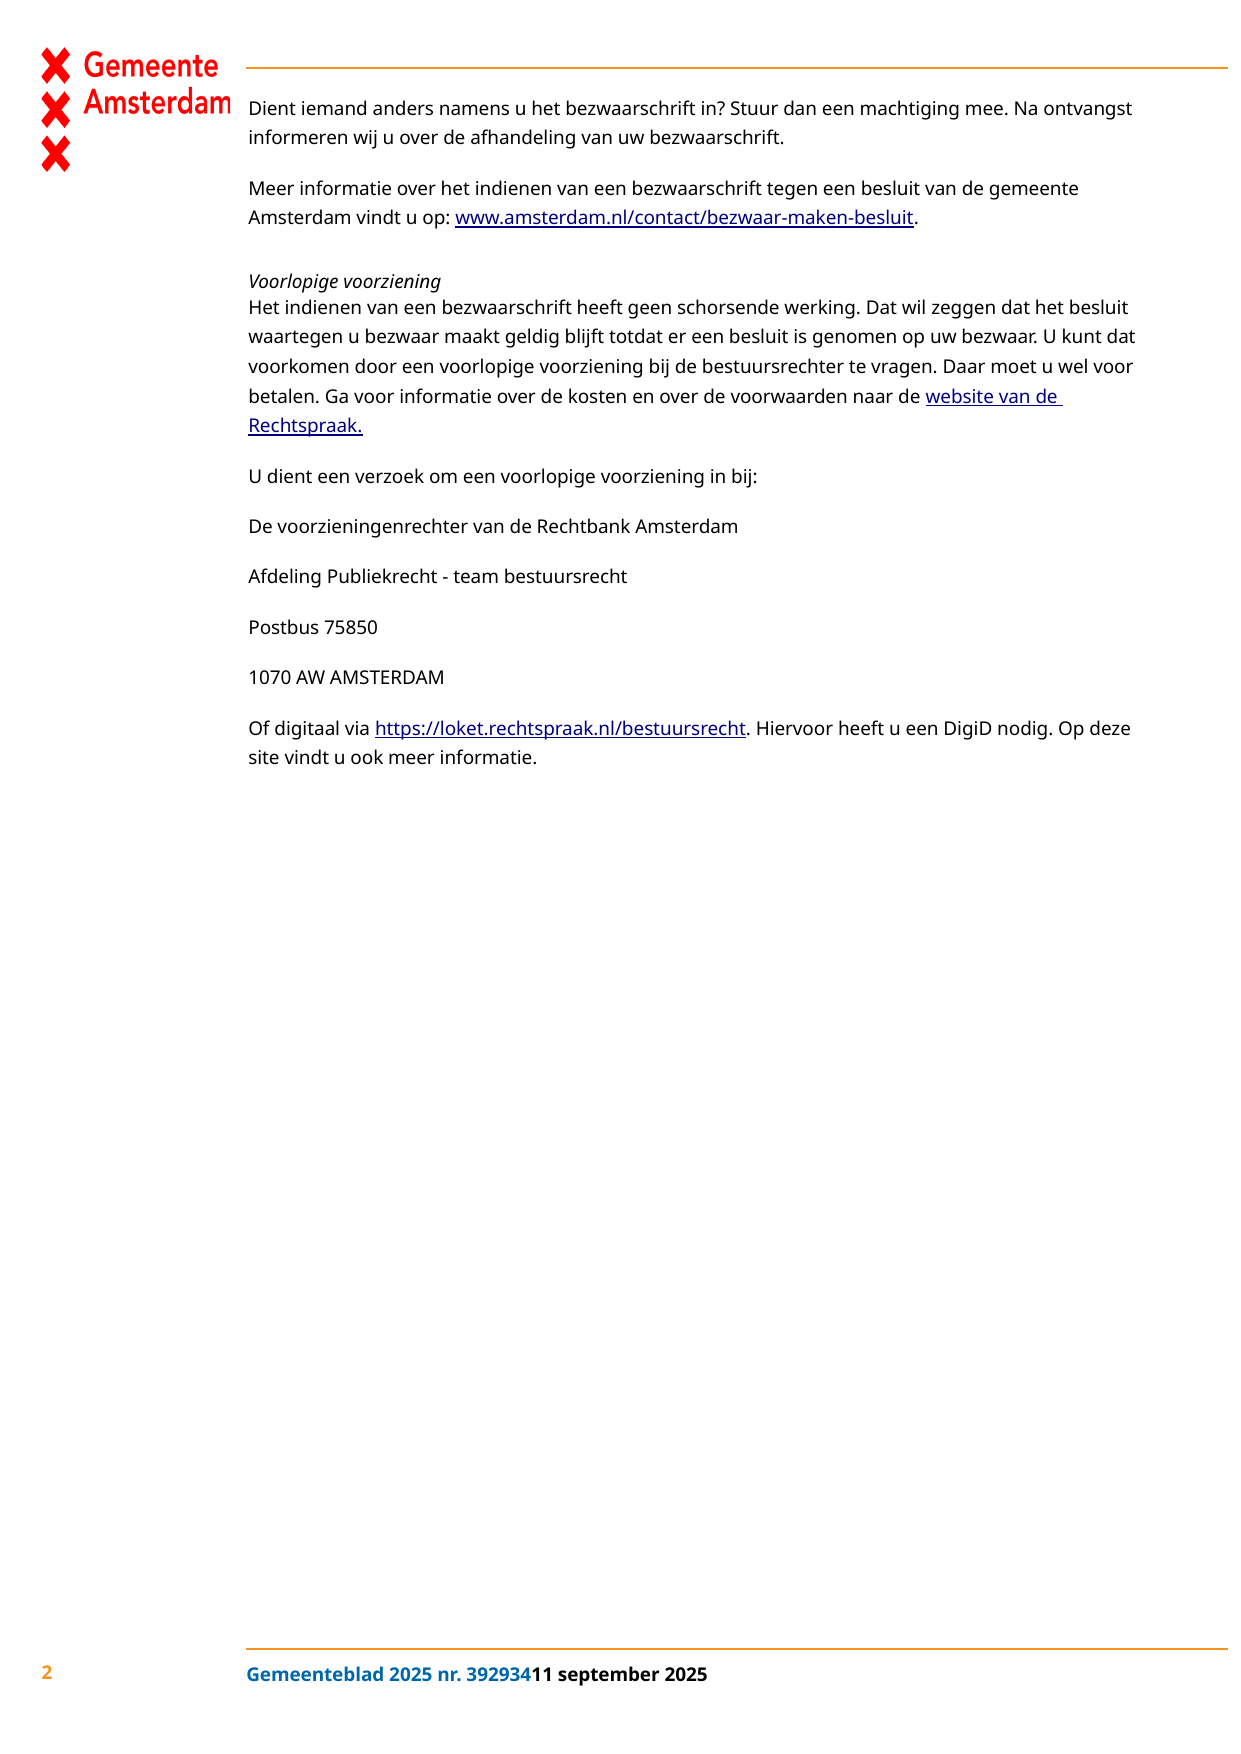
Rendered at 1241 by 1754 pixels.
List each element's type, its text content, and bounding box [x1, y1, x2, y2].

text Voorlopige voorziening [248, 268, 1152, 294]
text Postbus 75850 [248, 614, 1152, 640]
picture [41, 47, 231, 172]
text 1070 AW AMSTERDAM [248, 664, 1152, 690]
text Meer informatie over het indienen van een bezwaarschrift tegen een besluit van de gemeente Amsterdam vindt u op: www.amsterdam.nl/contact/bezwaar-maken-besluit. [248, 175, 1152, 230]
text De voorzieningenrechter van de Rechtbank Amsterdam [248, 513, 1152, 539]
text Of digitaal via https://loket.rechtspraak.nl/bestuursrecht. Hiervoor heeft u een DigiD nodig. Op deze site vindt u ook meer informatie. [248, 715, 1152, 770]
text U dient een verzoek om een voorlopige voorziening in bij: [248, 463, 1152, 488]
text Afdeling Publiekrecht - team bestuursrecht [248, 564, 1152, 589]
text Dient iemand anders namens u het bezwaarschrift in? Stuur dan een machtiging mee. Na ontvangst informeren wij u over de afhandeling van uw bezwaarschrift. [248, 95, 1152, 150]
text Het indienen van een bezwaarschrift heeft geen schorsende werking. Dat wil zeggen dat het besluit waartegen u bezwaar maakt geldig blijft totdat er een besluit is genomen op uw bezwaar. U kunt dat voorkomen door een voorlopige voorziening bij de bestuursrechter te vragen. Daar moet u wel voor betalen. Ga voor informatie over de kosten en over de voorwaarden naar de website van de Rechtspraak. [248, 294, 1152, 438]
